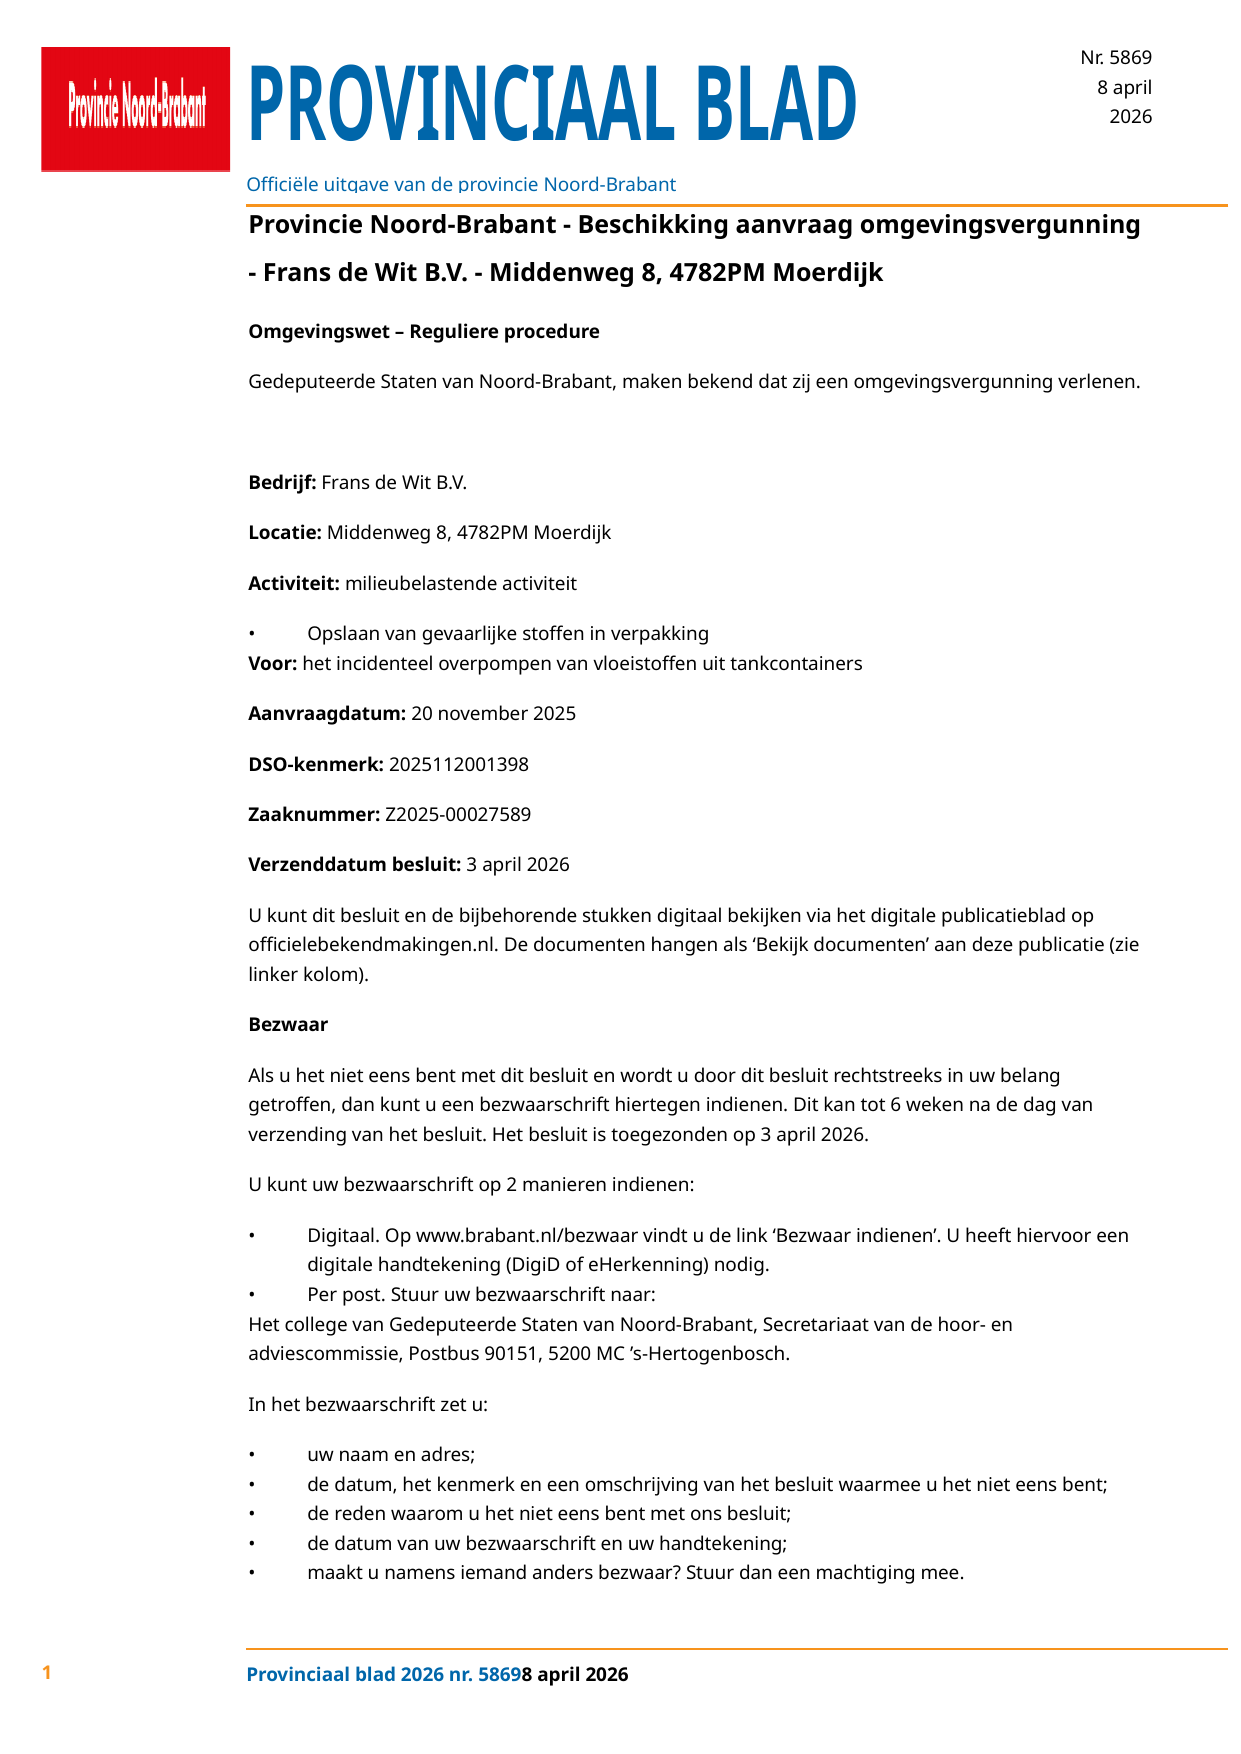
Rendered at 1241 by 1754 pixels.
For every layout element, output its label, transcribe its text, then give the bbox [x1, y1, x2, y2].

list de reden waarom u het niet eens bent met ons besluit; [248, 1500, 1152, 1526]
text Provincie Noord-Brabant - Beschikking aanvraag omgevingsvergunning - Frans de Wit B.V. - Middenweg 8, 4782PM Moerdijk [248, 207, 1152, 288]
list uw naam en adres; [248, 1441, 1152, 1467]
text Zaaknummer: Z2025-00027589 [248, 801, 1152, 827]
text U kunt uw bezwaarschrift op 2 manieren indienen: [248, 1172, 1152, 1197]
list Opslaan van gevaarlijke stoffen in verpakking [248, 620, 1152, 646]
text U kunt dit besluit en de bijbehorende stukken digitaal bekijken via het digitale publicatieblad op officielebekendmakingen.nl. De documenten hangen als ‘Bekijk documenten’ aan deze publicatie (zie linker kolom). [248, 902, 1152, 987]
text In het bezwaarschrift zet u: [248, 1391, 1152, 1417]
list maakt u namens iemand anders bezwaar? Stuur dan een machtiging mee. [248, 1559, 1152, 1585]
list Digitaal. Op www.brabant.nl/bezwaar vindt u de link ‘Bezwaar indienen’. U heeft hiervoor een digitale handtekening (DigiD of eHerkenning) nodig. [248, 1222, 1152, 1277]
text Locatie: Middenweg 8, 4782PM Moerdijk [248, 519, 1152, 545]
text Gedeputeerde Staten van Noord-Brabant, maken bekend dat zij een omgevingsvergunning verlenen. [248, 368, 1152, 394]
text Aanvraagdatum: 20 november 2025 [248, 700, 1152, 726]
text Omgevingswet – Reguliere procedure [248, 318, 1152, 344]
text Voor: het incidenteel overpompen van vloeistoffen uit tankcontainers [248, 650, 1152, 676]
picture [41, 47, 231, 172]
text Bezwaar [248, 1012, 1152, 1037]
text Het college van Gedeputeerde Staten van Noord-Brabant, Secretariaat van de hoor- en adviescommissie, Postbus 90151, 5200 MC ’s‑Hertogenbosch. [248, 1311, 1152, 1366]
text Verzenddatum besluit: 3 april 2026 [248, 852, 1152, 877]
text Bedrijf: Frans de Wit B.V. [248, 469, 1152, 495]
list de datum, het kenmerk en een omschrijving van het besluit waarmee u het niet eens bent; [248, 1471, 1152, 1497]
text DSO-kenmerk: 2025112001398 [248, 751, 1152, 777]
text Als u het niet eens bent met dit besluit en wordt u door dit besluit rechtstreeks in uw belang getroffen, dan kunt u een bezwaarschrift hiertegen indienen. Dit kan tot 6 weken na de dag van verzending van het besluit. Het besluit is toegezonden op 3 april 2026. [248, 1062, 1152, 1147]
list Per post. Stuur uw bezwaarschrift naar: [248, 1281, 1152, 1307]
list de datum van uw bezwaarschrift en uw handtekening; [248, 1530, 1152, 1556]
text Activiteit: milieubelastende activiteit [248, 570, 1152, 596]
